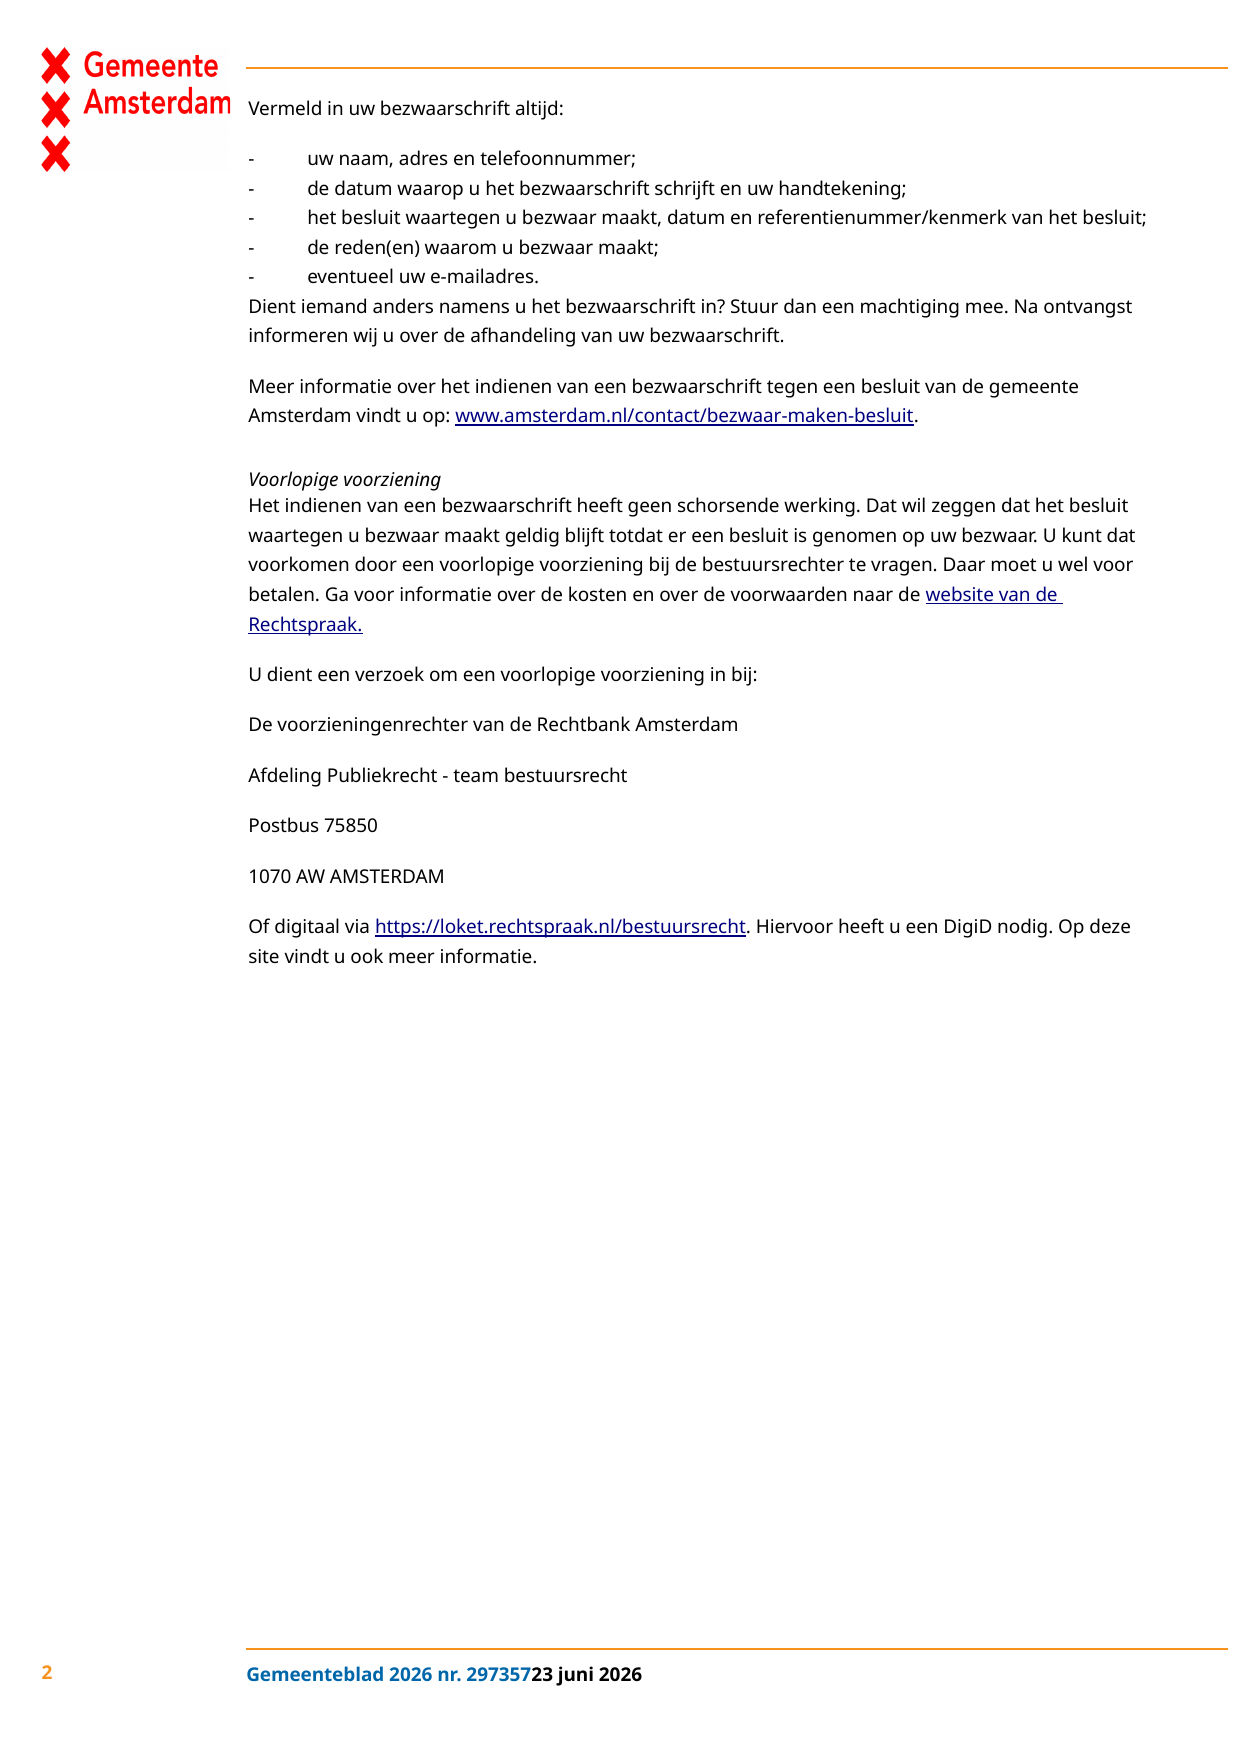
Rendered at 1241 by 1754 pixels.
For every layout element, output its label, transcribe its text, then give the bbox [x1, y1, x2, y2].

text 1070 AW AMSTERDAM [248, 863, 1152, 888]
text Of digitaal via https://loket.rechtspraak.nl/bestuursrecht. Hiervoor heeft u een DigiD nodig. Op deze site vindt u ook meer informatie. [248, 913, 1152, 968]
text Het indienen van een bezwaarschrift heeft geen schorsende werking. Dat wil zeggen dat het besluit waartegen u bezwaar maakt geldig blijft totdat er een besluit is genomen op uw bezwaar. U kunt dat voorkomen door een voorlopige voorziening bij de bestuursrechter te vragen. Daar moet u wel voor betalen. Ga voor informatie over de kosten en over de voorwaarden naar de website van de Rechtspraak. [248, 492, 1152, 636]
text Meer informatie over het indienen van een bezwaarschrift tegen een besluit van de gemeente Amsterdam vindt u op: www.amsterdam.nl/contact/bezwaar-maken-besluit. [248, 373, 1152, 428]
text U dient een verzoek om een voorlopige voorziening in bij: [248, 661, 1152, 687]
list uw naam, adres en telefoonnummer; [248, 145, 1152, 171]
text Voorlopige voorziening [248, 467, 1152, 492]
picture [41, 47, 231, 172]
text De voorzieningenrechter van de Rechtbank Amsterdam [248, 712, 1152, 737]
list de reden(en) waarom u bezwaar maakt; [248, 234, 1152, 260]
text Vermeld in uw bezwaarschrift altijd: [248, 95, 1152, 121]
text Postbus 75850 [248, 812, 1152, 838]
text Afdeling Publiekrecht - team bestuursrecht [248, 762, 1152, 788]
list de datum waarop u het bezwaarschrift schrijft en uw handtekening; [248, 175, 1152, 201]
list eventueel uw e-mailadres. [248, 263, 1152, 289]
list het besluit waartegen u bezwaar maakt, datum en referentienummer/kenmerk van het besluit; [248, 204, 1152, 230]
text Dient iemand anders namens u het bezwaarschrift in? Stuur dan een machtiging mee. Na ontvangst informeren wij u over de afhandeling van uw bezwaarschrift. [248, 293, 1152, 348]
